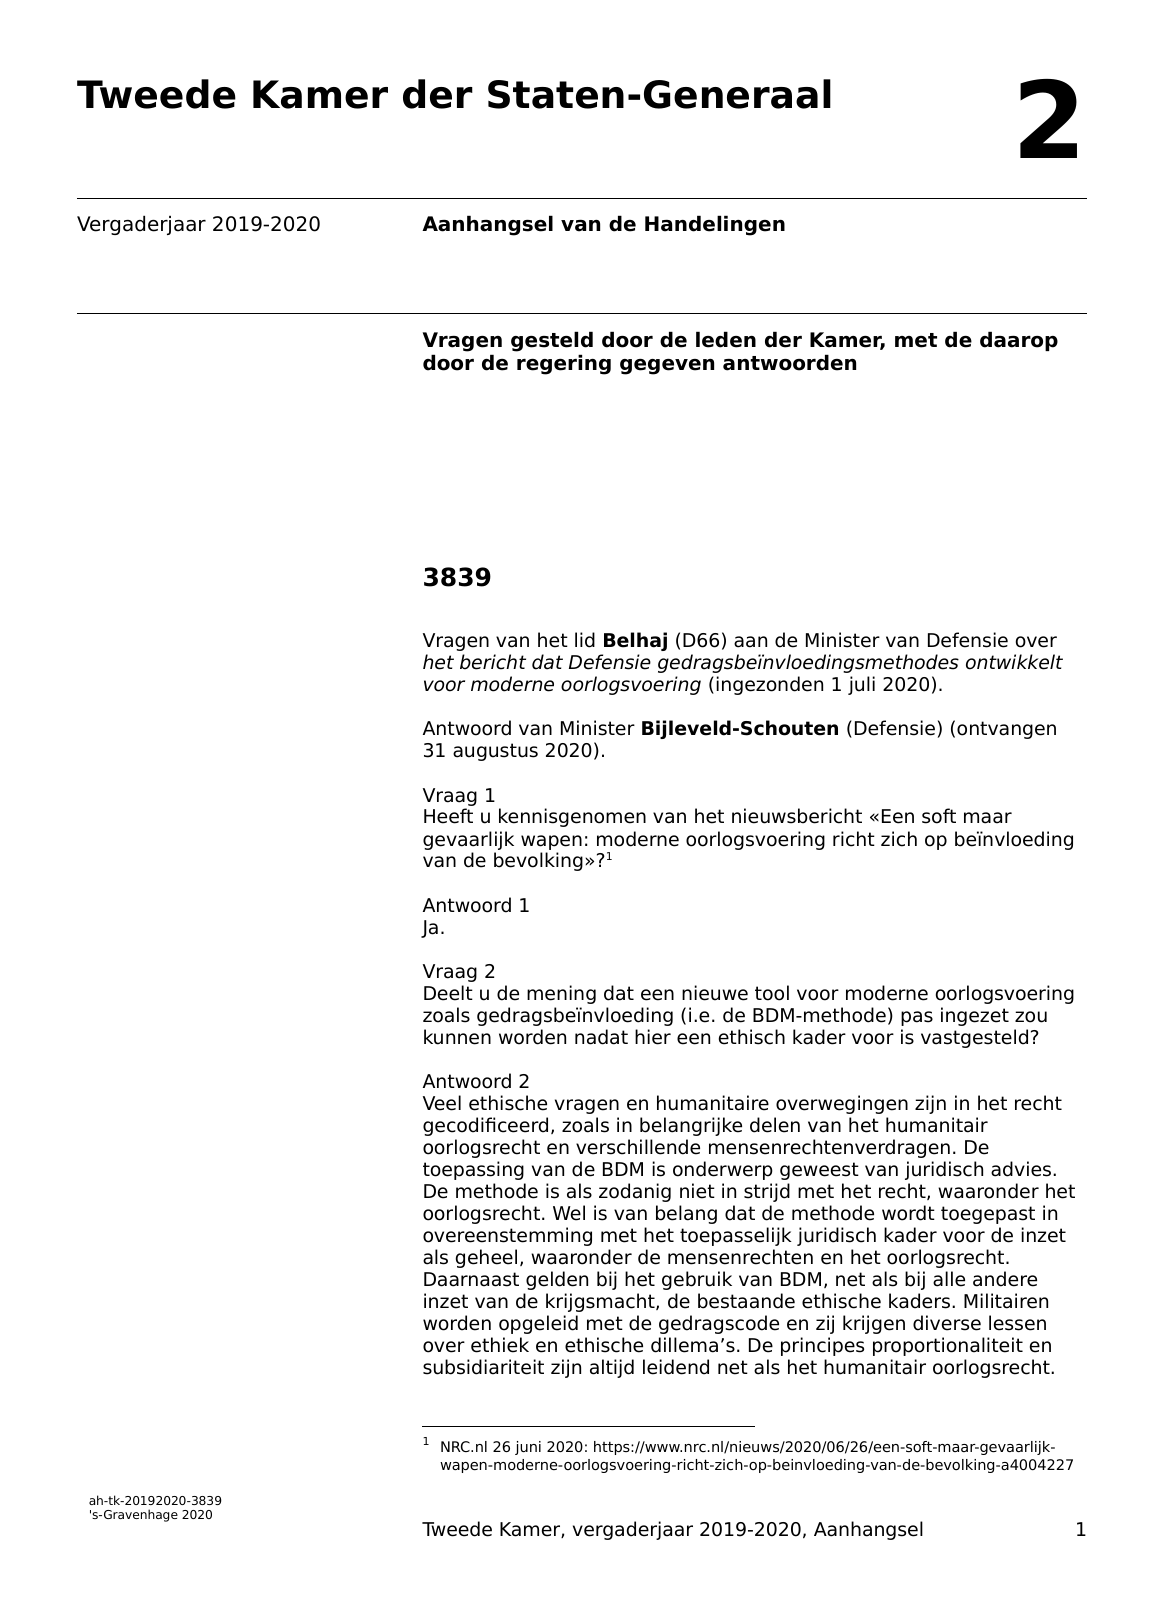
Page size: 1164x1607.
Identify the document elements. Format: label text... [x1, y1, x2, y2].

text Vraag 2 [422, 961, 1087, 983]
table_header Tweede Kamer der Staten-Generaal [77, 59, 886, 198]
text Antwoord 2 [422, 1071, 1087, 1093]
text Heeft u kennisgenomen van het nieuwsbericht «Een soft maar gevaarlijk wapen: moderne oorlogsvoering richt zich op beïnvloeding van de bevolking»? [422, 806, 1087, 872]
text ah-tk-20192020-3839 [88, 1494, 323, 1508]
table_cell Vergaderjaar 2019-2020 [77, 199, 422, 313]
table_header 2 [886, 59, 1087, 198]
text Veel ethische vragen en humanitaire overwegingen zijn in het recht gecodificeerd, zoals in belangrijke delen van het humanitair oorlogsrecht en verschillende mensenrechtenverdragen. De toepassing van de BDM is onderwerp geweest van juridisch advies. De methode is als zodanig niet in strijd met het recht, waaronder het oorlogsrecht. Wel is van belang dat de methode wordt toegepast in overeenstemming met het toepasselijk juridisch kader voor de inzet als geheel, waaronder de mensenrechten en het oorlogsrecht. [422, 1093, 1087, 1269]
text NRC.nl 26 juni 2020: https://www.nrc.nl/nieuws/2020/06/26/een-soft-maar-gevaarlijk-wapen-moderne-oorlogsvoering-richt-zich-op-beinvloeding-van-de-bevolking-a4004227 [422, 1435, 1087, 1474]
table_cell Vragen gesteld door de leden der Kamer, met de daarop door de regering gegeven antwoorden [422, 314, 1087, 375]
text Antwoord 1 [422, 894, 1087, 917]
table_cell Aanhangsel van de Handelingen [422, 199, 1087, 313]
text 3839 [422, 563, 1087, 592]
text Deelt u de mening dat een nieuwe tool voor moderne oorlogsvoering zoals gedragsbeïnvloeding (i.e. de BDM-methode) pas ingezet zou kunnen worden nadat hier een ethisch kader voor is vastgesteld? [422, 983, 1087, 1049]
text Vraag 1 [422, 784, 1087, 806]
text 's-Gravenhage 2020 [88, 1508, 323, 1522]
text Vragen van het lid Belhaj (D66) aan de Minister van Defensie over het bericht dat Defensie gedragsbeïnvloedingsmethodes ontwikkelt voor moderne oorlogsvoering (ingezonden 1 juli 2020). [422, 630, 1087, 696]
text Ja. [422, 917, 1087, 938]
table_cell [77, 314, 422, 375]
text Antwoord van Minister Bijleveld-Schouten (Defensie) (ontvangen 31 augustus 2020). [422, 718, 1087, 762]
text Daarnaast gelden bij het gebruik van BDM, net als bij alle andere inzet van de krijgsmacht, de bestaande ethische kaders. Militairen worden opgeleid met de gedragscode en zij krijgen diverse lessen over ethiek en ethische dillema’s. De principes proportionaliteit en subsidiariteit zijn altijd leidend net als het humanitair oorlogsrecht. [422, 1269, 1087, 1378]
